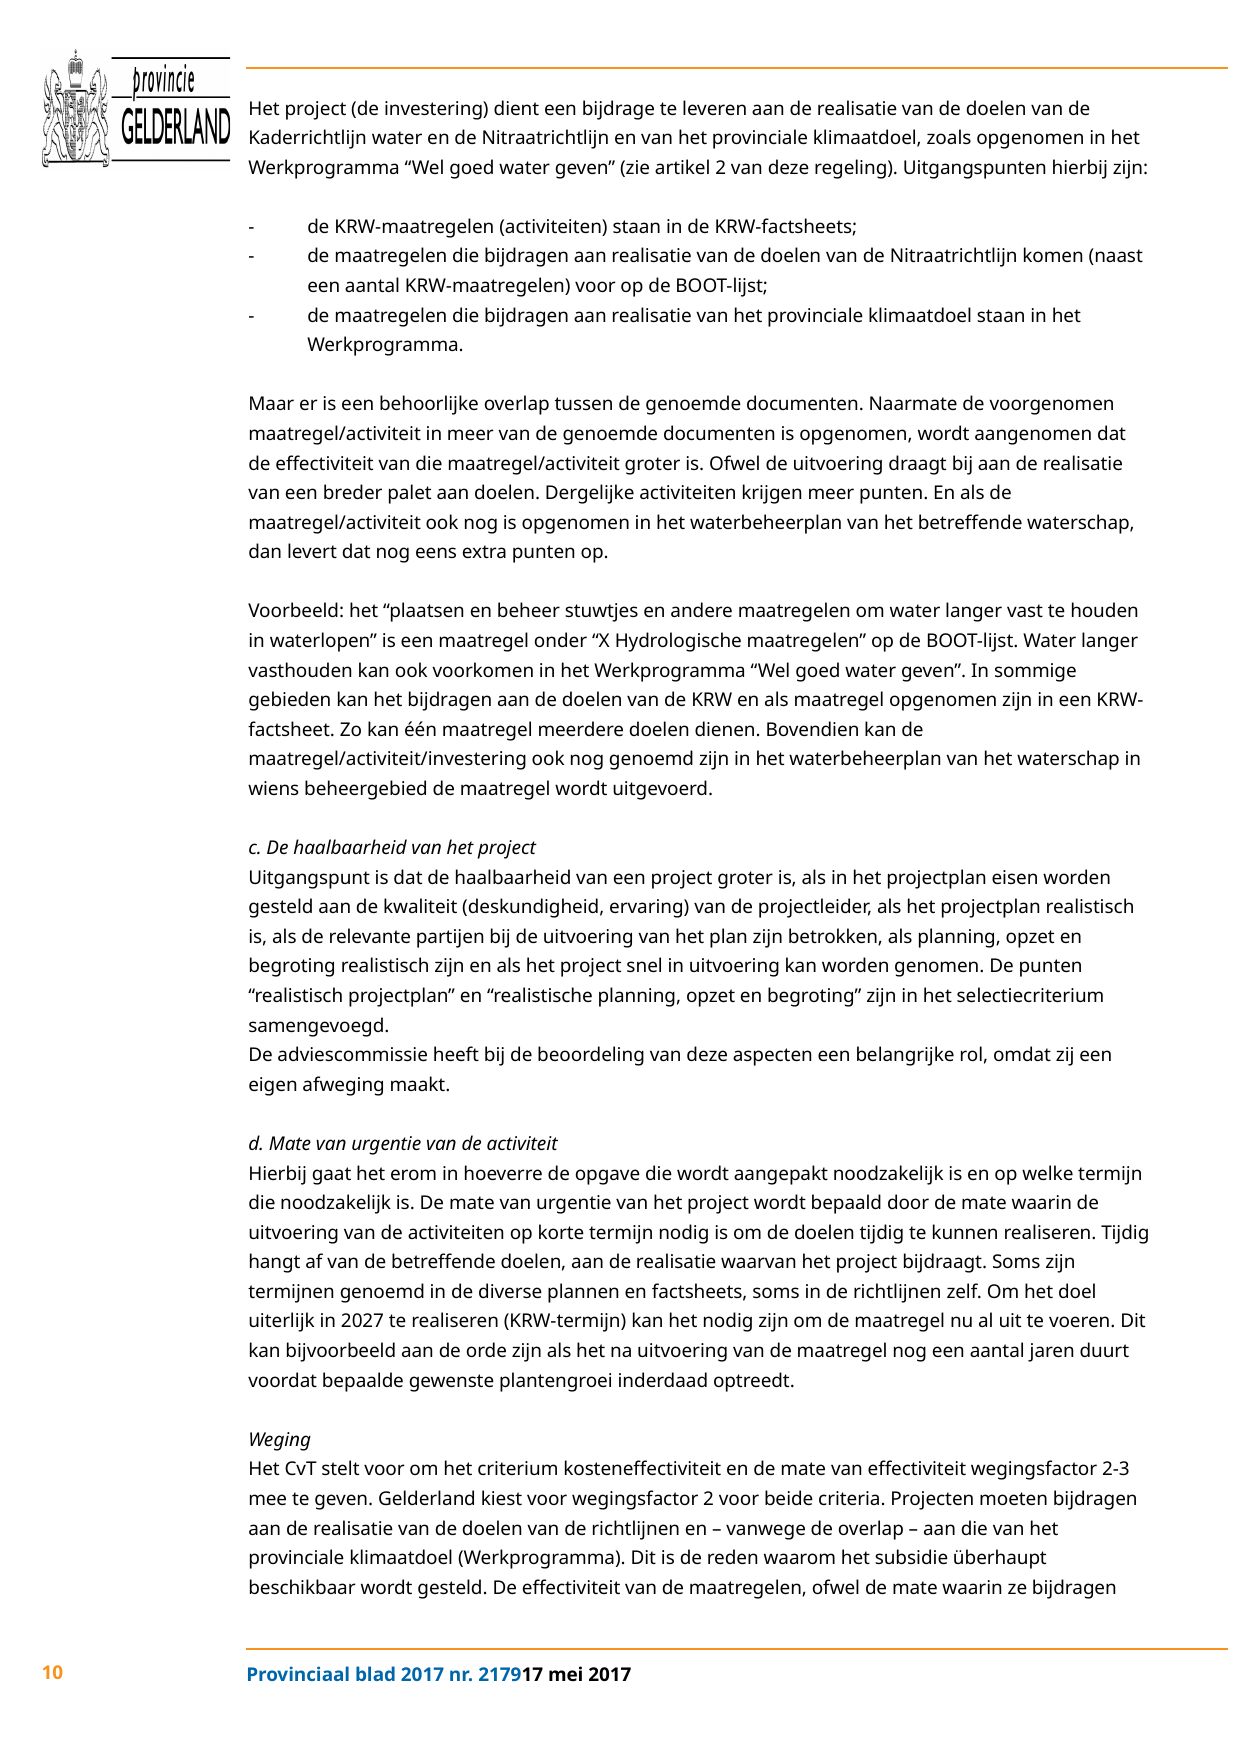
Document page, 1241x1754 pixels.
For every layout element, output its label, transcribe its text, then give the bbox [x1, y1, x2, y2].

text De adviescommissie heeft bij de beoordeling van deze aspecten een belangrijke rol, omdat zij een eigen afweging maakt. [248, 1041, 1152, 1097]
text c. De haalbaarheid van het project [248, 834, 1152, 860]
picture [41, 47, 231, 172]
text Hierbij gaat het erom in hoeverre de opgave die wordt aangepakt noodzakelijk is en op welke termijn die noodzakelijk is. De mate van urgentie van het project wordt bepaald door de mate waarin de uitvoering van de activiteiten op korte termijn nodig is om de doelen tijdig te kunnen realiseren. Tijdig hangt af van de betreffende doelen, aan de realisatie waarvan het project bijdraagt. Soms zijn termijnen genoemd in de diverse plannen en factsheets, soms in de richtlijnen zelf. Om het doel uiterlijk in 2027 te realiseren (KRW-termijn) kan het nodig zijn om de maatregel nu al uit te voeren. Dit kan bijvoorbeeld aan de orde zijn als het na uitvoering van de maatregel nog een aantal jaren duurt voordat bepaalde gewenste plantengroei inderdaad optreedt. [248, 1160, 1152, 1393]
text d. Mate van urgentie van de activiteit [248, 1130, 1152, 1156]
list de maatregelen die bijdragen aan realisatie van de doelen van de Nitraatrichtlijn komen (naast een aantal KRW-maatregelen) voor op de BOOT-lijst; [248, 243, 1152, 298]
list de maatregelen die bijdragen aan realisatie van het provinciale klimaatdoel staan in het Werkprogramma. [248, 302, 1152, 357]
text Uitgangspunt is dat de haalbaarheid van een project groter is, als in het projectplan eisen worden gesteld aan de kwaliteit (deskundigheid, ervaring) van de projectleider, als het projectplan realistisch is, als de relevante partijen bij de uitvoering van het plan zijn betrokken, als planning, opzet en begroting realistisch zijn en als het project snel in uitvoering kan worden genomen. De punten “realistisch projectplan” en “realistische planning, opzet en begroting” zijn in het selectiecriterium samengevoegd. [248, 864, 1152, 1038]
text Het CvT stelt voor om het criterium kosteneffectiviteit en de mate van effectiviteit wegingsfactor 2-3 mee te geven. Gelderland kiest voor wegingsfactor 2 voor beide criteria. Projecten moeten bijdragen aan de realisatie van de doelen van de richtlijnen en – vanwege de overlap – aan die van het provinciale klimaatdoel (Werkprogramma). Dit is de reden waarom het subsidie überhaupt beschikbaar wordt gesteld. De effectiviteit van de maatregelen, ofwel de mate waarin ze bijdragen [248, 1456, 1152, 1600]
list de KRW-maatregelen (activiteiten) staan in de KRW-factsheets; [248, 213, 1152, 239]
text Maar er is een behoorlijke overlap tussen de genoemde documenten. Naarmate de voorgenomen maatregel/activiteit in meer van de genoemde documenten is opgenomen, wordt aangenomen dat de effectiviteit van die maatregel/activiteit groter is. Ofwel de uitvoering draagt bij aan de realisatie van een breder palet aan doelen. Dergelijke activiteiten krijgen meer punten. En als de maatregel/activiteit ook nog is opgenomen in het waterbeheerplan van het betreffende waterschap, dan levert dat nog eens extra punten op. [248, 391, 1152, 564]
text Weging [248, 1426, 1152, 1452]
text Het project (de investering) dient een bijdrage te leveren aan de realisatie van de doelen van de Kaderrichtlijn water en de Nitraatrichtlijn en van het provinciale klimaatdoel, zoals opgenomen in het Werkprogramma “Wel goed water geven” (zie artikel 2 van deze regeling). Uitgangspunten hierbij zijn: [248, 95, 1152, 180]
text Voorbeeld: het “plaatsen en beheer stuwtjes en andere maatregelen om water langer vast te houden in waterlopen” is een maatregel onder “X Hydrologische maatregelen” op de BOOT-lijst. Water langer vasthouden kan ook voorkomen in het Werkprogramma “Wel goed water geven”. In sommige gebieden kan het bijdragen aan de doelen van de KRW en als maatregel opgenomen zijn in een KRW-factsheet. Zo kan één maatregel meerdere doelen dienen. Bovendien kan de maatregel/activiteit/investering ook nog genoemd zijn in het waterbeheerplan van het waterschap in wiens beheergebied de maatregel wordt uitgevoerd. [248, 598, 1152, 801]
